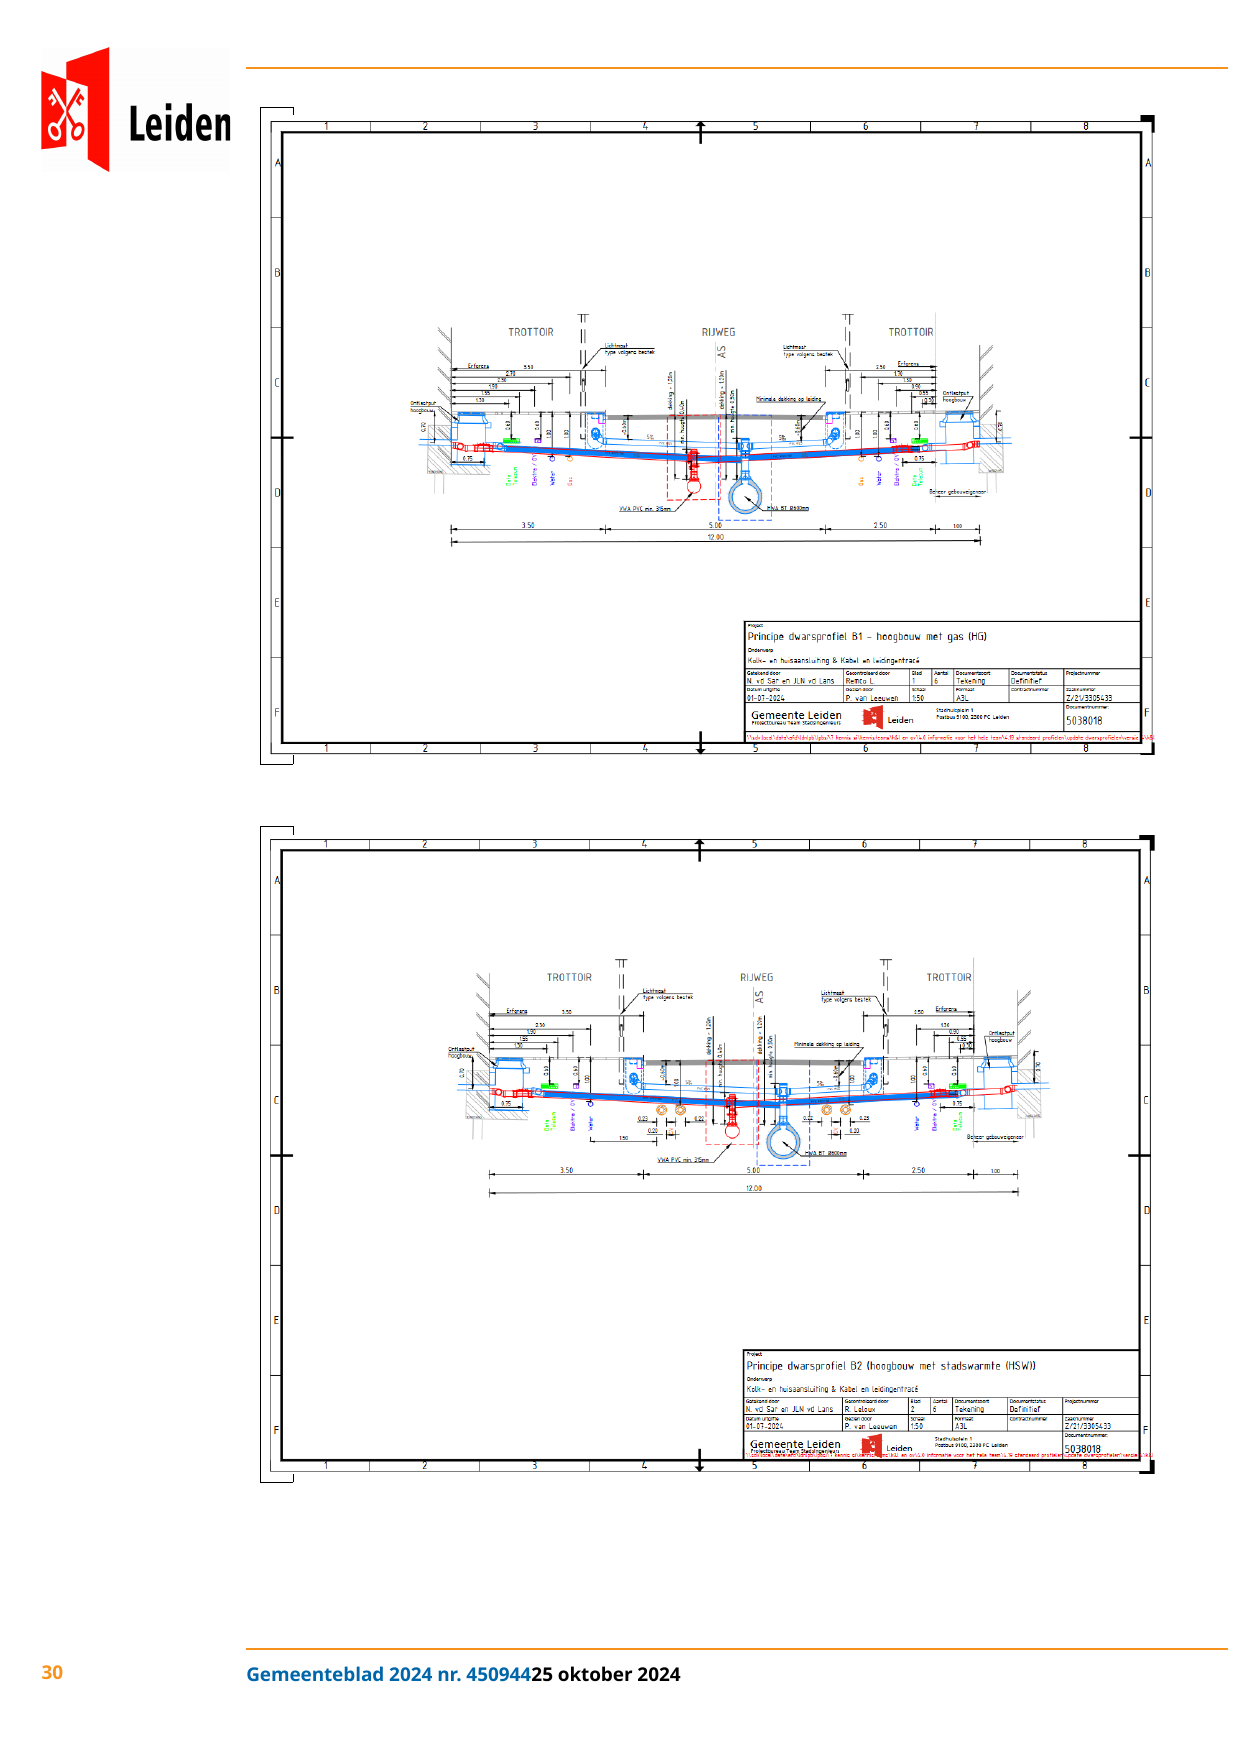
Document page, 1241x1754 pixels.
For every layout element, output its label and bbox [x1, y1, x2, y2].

picture [41, 47, 231, 172]
picture [268, 115, 1155, 755]
picture [268, 835, 1155, 1474]
